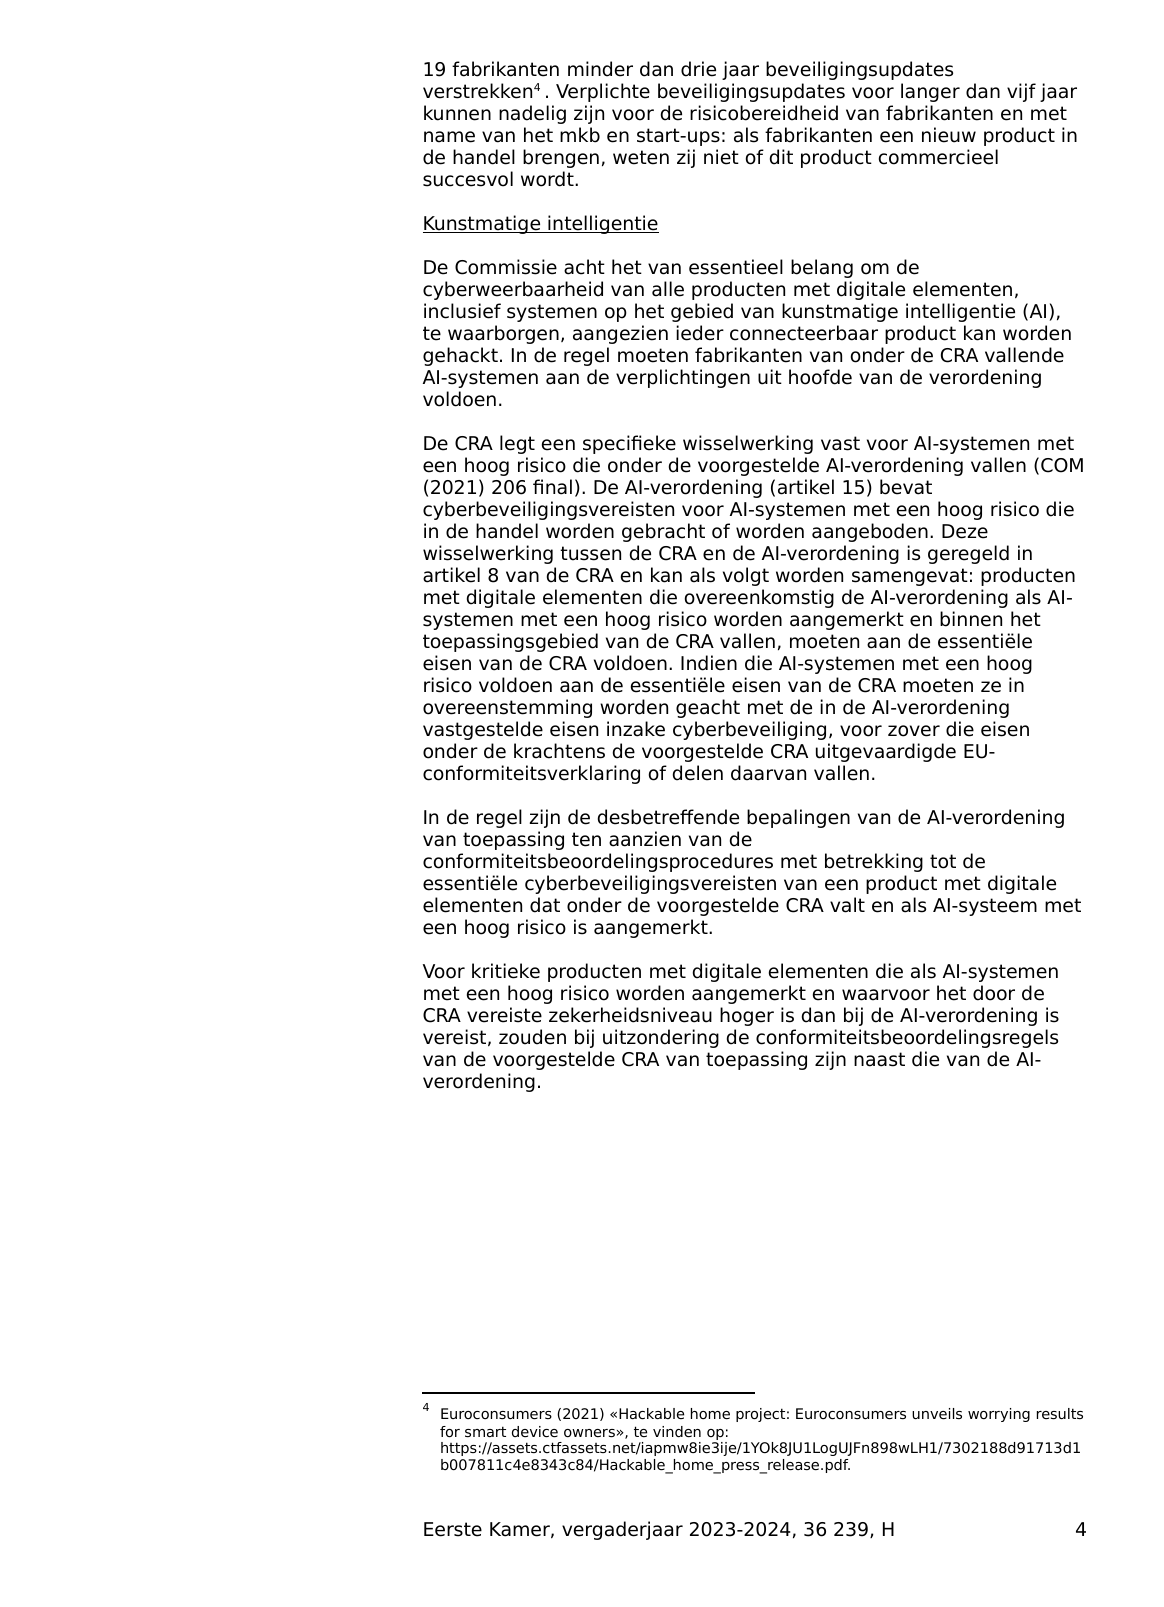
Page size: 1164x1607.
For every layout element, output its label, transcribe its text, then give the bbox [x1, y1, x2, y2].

subtitle Kunstmatige intelligentie [422, 213, 1087, 235]
text 19 fabrikanten minder dan drie jaar beveiligingsupdates verstrekken. Verplichte beveiligingsupdates voor langer dan vijf jaar kunnen nadelig zijn voor de risicobereidheid van fabrikanten en met name van het mkb en start-ups: als fabrikanten een nieuw product in de handel brengen, weten zij niet of dit product commercieel succesvol wordt. [422, 59, 1087, 191]
text De Commissie acht het van essentieel belang om de cyberweerbaarheid van alle producten met digitale elementen, inclusief systemen op het gebied van kunstmatige intelligentie (AI), te waarborgen, aangezien ieder connecteerbaar product kan worden gehackt. In de regel moeten fabrikanten van onder de CRA vallende AI-systemen aan de verplichtingen uit hoofde van de verordening voldoen. [422, 257, 1087, 411]
text In de regel zijn de desbetreffende bepalingen van de AI-verordening van toepassing ten aanzien van de conformiteitsbeoordelingsprocedures met betrekking tot de essentiële cyberbeveiligingsvereisten van een product met digitale elementen dat onder de voorgestelde CRA valt en als AI-systeem met een hoog risico is aangemerkt. [422, 807, 1087, 939]
text Euroconsumers (2021) «Hackable home project: Euroconsumers unveils worrying results for smart device owners», te vinden op: https://assets.ctfassets.net/iapmw8ie3ije/1YOk8JU1LogUJFn898wLH1/7302188d91713d1b007811c4e8343c84/Hackable_home_press_release.pdf. [422, 1402, 1087, 1474]
text De CRA legt een specifieke wisselwerking vast voor AI-systemen met een hoog risico die onder de voorgestelde AI-verordening vallen (COM (2021) 206 final). De AI-verordening (artikel 15) bevat cyberbeveiligingsvereisten voor AI-systemen met een hoog risico die in de handel worden gebracht of worden aangeboden. Deze wisselwerking tussen de CRA en de AI-verordening is geregeld in artikel 8 van de CRA en kan als volgt worden samengevat: producten met digitale elementen die overeenkomstig de AI-verordening als AI-systemen met een hoog risico worden aangemerkt en binnen het toepassingsgebied van de CRA vallen, moeten aan de essentiële eisen van de CRA voldoen. Indien die AI-systemen met een hoog risico voldoen aan de essentiële eisen van de CRA moeten ze in overeenstemming worden geacht met de in de AI-verordening vastgestelde eisen inzake cyberbeveiliging, voor zover die eisen onder de krachtens de voorgestelde CRA uitgevaardigde EU-conformiteitsverklaring of delen daarvan vallen. [422, 433, 1087, 785]
text Voor kritieke producten met digitale elementen die als AI-systemen met een hoog risico worden aangemerkt en waarvoor het door de CRA vereiste zekerheidsniveau hoger is dan bij de AI-verordening is vereist, zouden bij uitzondering de conformiteitsbeoordelingsregels van de voorgestelde CRA van toepassing zijn naast die van de AI-verordening. [422, 961, 1087, 1093]
